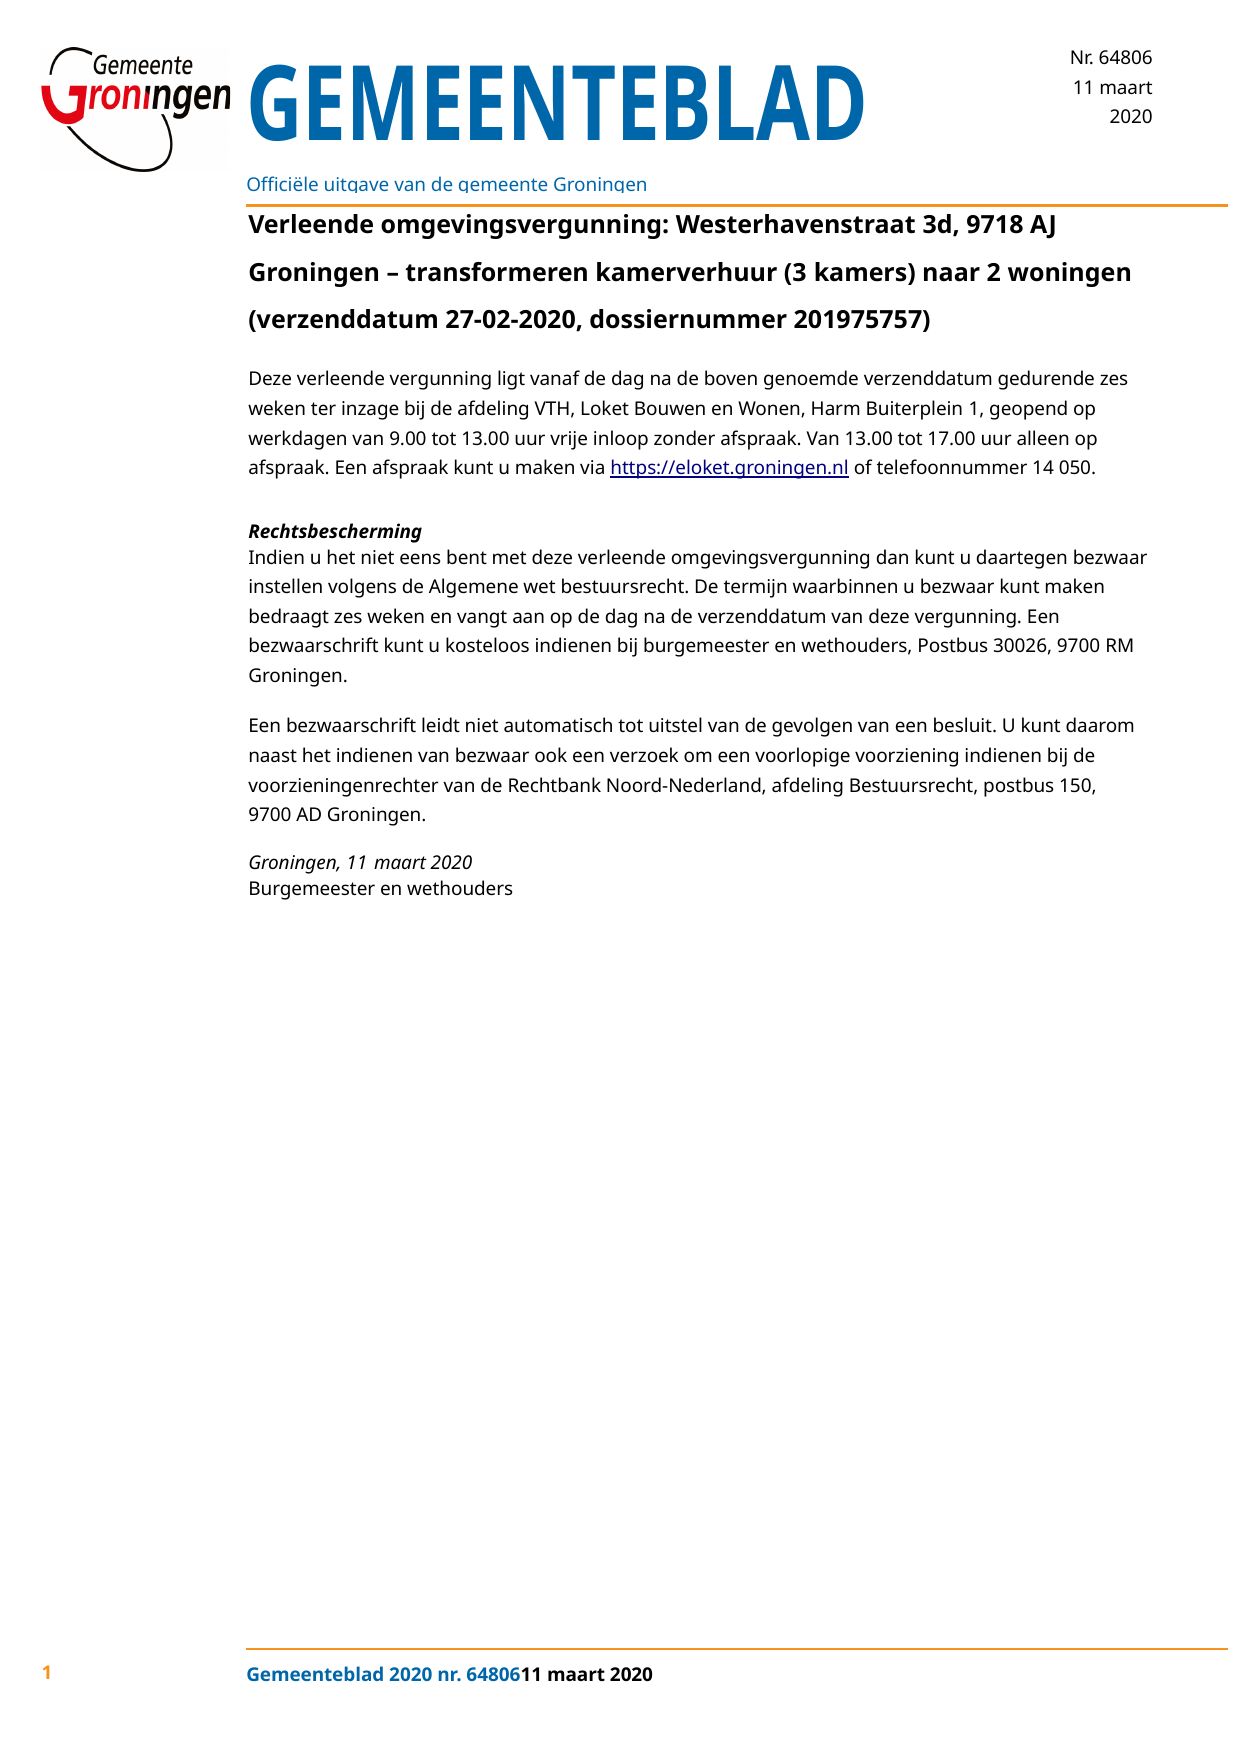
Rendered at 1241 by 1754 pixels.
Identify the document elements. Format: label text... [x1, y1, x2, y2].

text Een bezwaarschrift leidt niet automatisch tot uitstel van de gevolgen van een besluit. U kunt daarom naast het indienen van bezwaar ook een verzoek om een voorlopige voorziening indienen bij de voorzieningenrechter van de Rechtbank Noord-Nederland, afdeling Bestuursrecht, postbus 150, 9700 AD Groningen. [248, 713, 1152, 827]
text Rechtsbescherming [248, 518, 1152, 544]
text Indien u het niet eens bent met deze verleende omgevingsvergunning dan kunt u daartegen bezwaar instellen volgens de Algemene wet bestuursrecht. De termijn waarbinnen u bezwaar kunt maken bedraagt zes weken en vangt aan op de dag na de verzenddatum van deze vergunning. Een bezwaarschrift kunt u kosteloos indienen bij burgemeester en wethouders, Postbus 30026, 9700 RM Groningen. [248, 544, 1152, 688]
text Groningen, 11 maart 2020 [248, 849, 1152, 875]
text Burgemeester en wethouders [248, 875, 1152, 901]
picture [41, 47, 231, 172]
text Verleende omgevingsvergunning: Westerhavenstraat 3d, 9718 AJ Groningen – transformeren kamerverhuur (3 kamers) naar 2 woningen (verzenddatum 27-02-2020, dossiernummer 201975757) [248, 207, 1152, 336]
text Deze verleende vergunning ligt vanaf de dag na de boven genoemde verzenddatum gedurende zes weken ter inzage bij de afdeling VTH, Loket Bouwen en Wonen, Harm Buiterplein 1, geopend op werkdagen van 9.00 tot 13.00 uur vrije inloop zonder afspraak. Van 13.00 tot 17.00 uur alleen op afspraak. Een afspraak kunt u maken via https://eloket.groningen.nl of telefoonnummer 14 050. [248, 366, 1152, 480]
